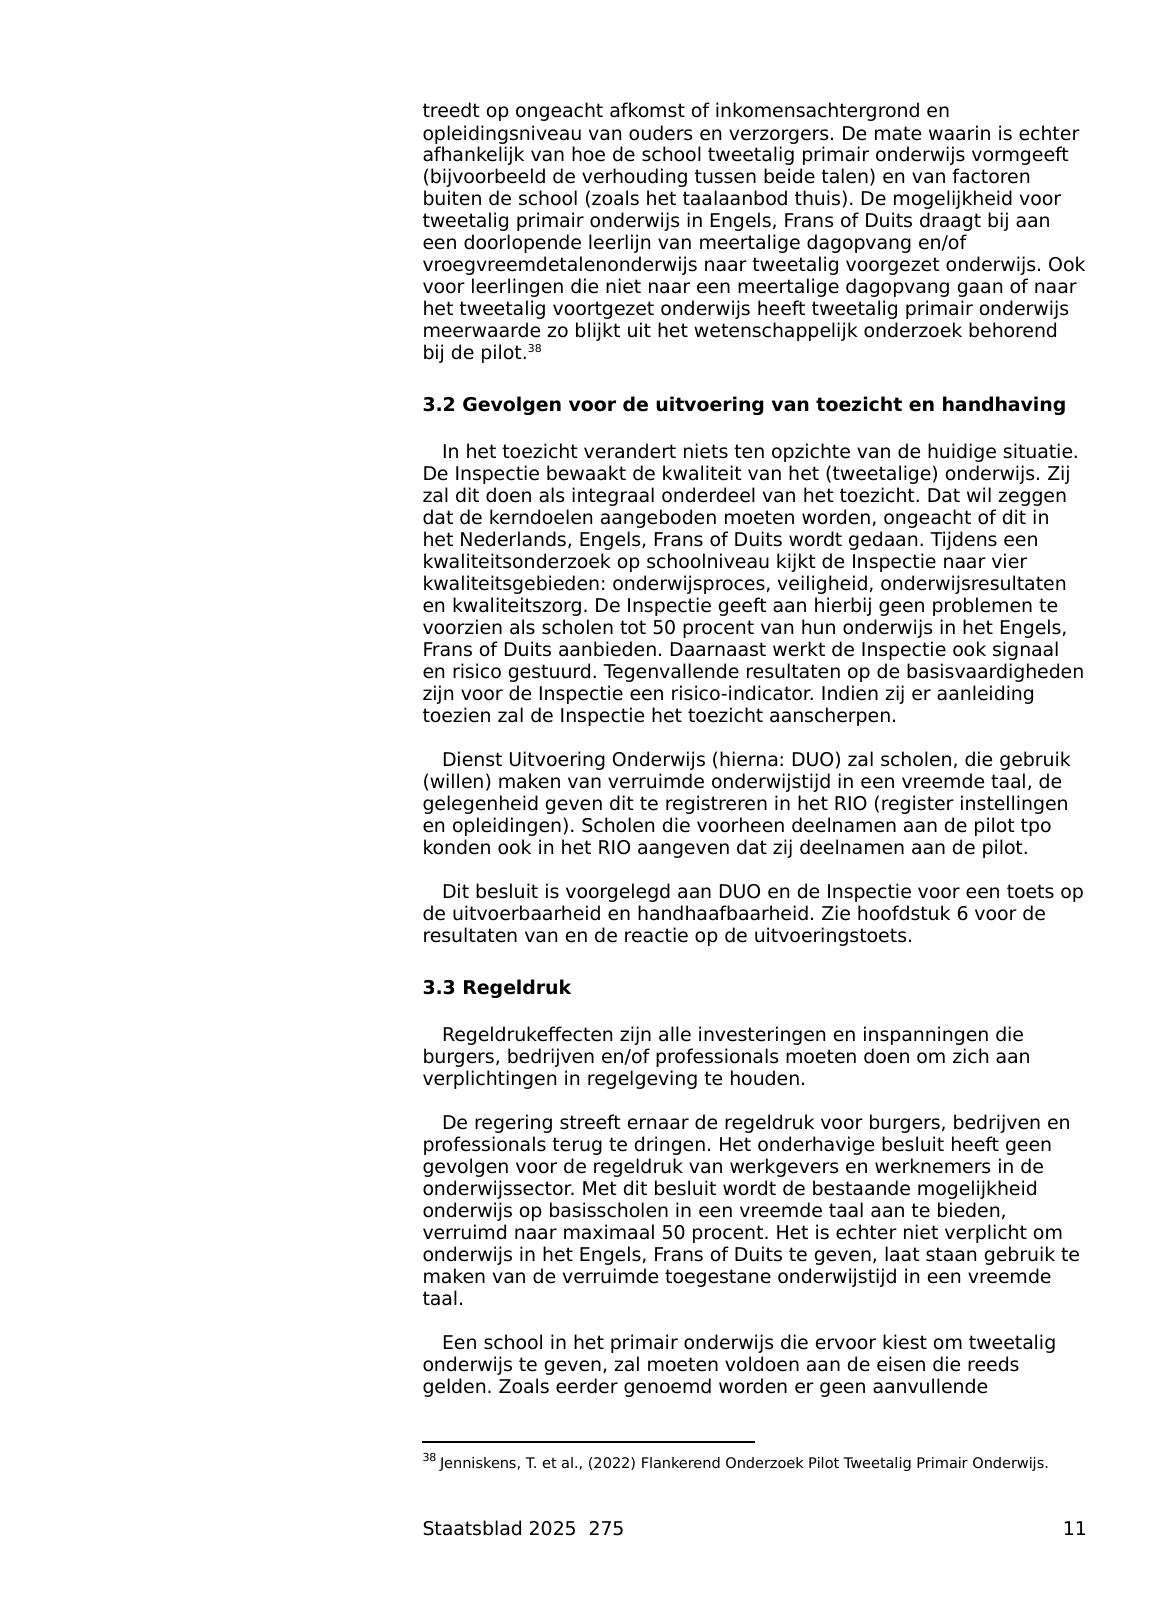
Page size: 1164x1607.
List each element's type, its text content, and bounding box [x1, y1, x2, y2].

text Dienst Uitvoering Onderwijs (hierna: DUO) zal scholen, die gebruik (willen) maken van verruimde onderwijstijd in een vreemde taal, de gelegenheid geven dit te registreren in het RIO (register instellingen en opleidingen). Scholen die voorheen deelnamen aan de pilot tpo konden ook in het RIO aangeven dat zij deelnamen aan de pilot. [422, 749, 1087, 859]
text Dit besluit is voorgelegd aan DUO en de Inspectie voor een toets op de uitvoerbaarheid en handhaafbaarheid. Zie hoofdstuk 6 voor de resultaten van en de reactie op de uitvoeringstoets. [422, 881, 1087, 947]
text In het toezicht verandert niets ten opzichte van de huidige situatie. De Inspectie bewaakt de kwaliteit van het (tweetalige) onderwijs. Zij zal dit doen als integraal onderdeel van het toezicht. Dat wil zeggen dat de kerndoelen aangeboden moeten worden, ongeacht of dit in het Nederlands, Engels, Frans of Duits wordt gedaan. Tijdens een kwaliteitsonderzoek op schoolniveau kijkt de Inspectie naar vier kwaliteitsgebieden: onderwijsproces, veiligheid, onderwijsresultaten en kwaliteitszorg. De Inspectie geeft aan hierbij geen problemen te voorzien als scholen tot 50 procent van hun onderwijs in het Engels, Frans of Duits aanbieden. Daarnaast werkt de Inspectie ook signaal en risico gestuurd. Tegenvallende resultaten op de basisvaardigheden zijn voor de Inspectie een risico-indicator. Indien zij er aanleiding toezien zal de Inspectie het toezicht aanscherpen. [422, 441, 1087, 727]
text De regering streeft ernaar de regeldruk voor burgers, bedrijven en professionals terug te dringen. Het onderhavige besluit heeft geen gevolgen voor de regeldruk van werkgevers en werknemers in de onderwijssector. Met dit besluit wordt de bestaande mogelijkheid onderwijs op basisscholen in een vreemde taal aan te bieden, verruimd naar maximaal 50 procent. Het is echter niet verplicht om onderwijs in het Engels, Frans of Duits te geven, laat staan gebruik te maken van de verruimde toegestane onderwijstijd in een vreemde taal. [422, 1112, 1087, 1310]
text Jenniskens, T. et al., (2022) Flankerend Onderzoek Pilot Tweetalig Primair Onderwijs. [422, 1451, 1087, 1473]
subtitle 3.3 Regeldruk [422, 977, 1087, 999]
text treedt op ongeacht afkomst of inkomensachtergrond en opleidingsniveau van ouders en verzorgers. De mate waarin is echter afhankelijk van hoe de school tweetalig primair onderwijs vormgeeft (bijvoorbeeld de verhouding tussen beide talen) en van factoren buiten de school (zoals het taalaanbod thuis). De mogelijkheid voor tweetalig primair onderwijs in Engels, Frans of Duits draagt bij aan een doorlopende leerlijn van meertalige dagopvang en/of vroegvreemdetalenonderwijs naar tweetalig voorgezet onderwijs. Ook voor leerlingen die niet naar een meertalige dagopvang gaan of naar het tweetalig voortgezet onderwijs heeft tweetalig primair onderwijs meerwaarde zo blijkt uit het wetenschappelijk onderzoek behorend bij de pilot. [422, 100, 1087, 364]
subtitle 3.2 Gevolgen voor de uitvoering van toezicht en handhaving [422, 394, 1087, 416]
text Regeldrukeffecten zijn alle investeringen en inspanningen die burgers, bedrijven en/of professionals moeten doen om zich aan verplichtingen in regelgeving te houden. [422, 1024, 1087, 1090]
text Een school in het primair onderwijs die ervoor kiest om tweetalig onderwijs te geven, zal moeten voldoen aan de eisen die reeds gelden. Zoals eerder genoemd worden er geen aanvullende [422, 1332, 1087, 1398]
